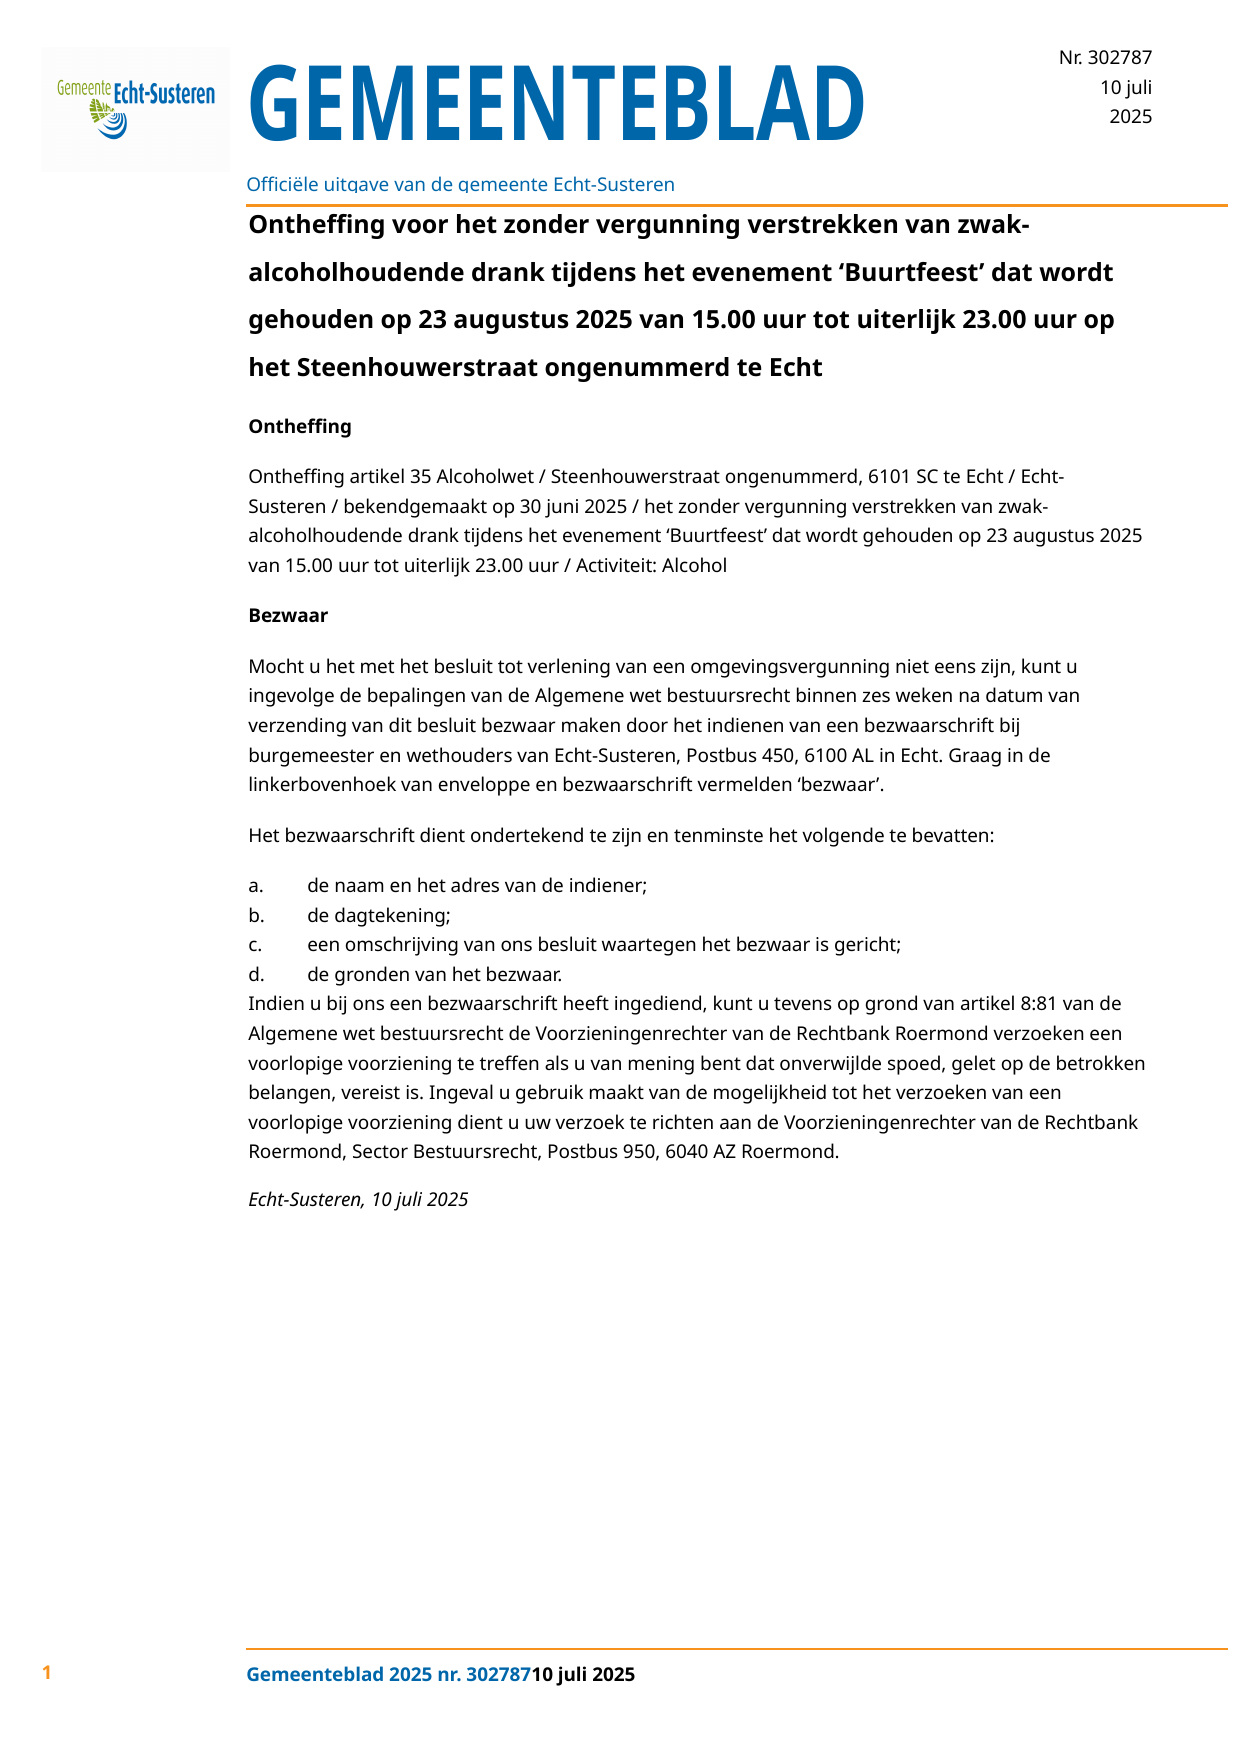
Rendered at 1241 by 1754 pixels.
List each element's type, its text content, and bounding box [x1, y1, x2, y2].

list de dagtekening; [248, 902, 1152, 928]
picture [41, 47, 231, 172]
text Indien u bij ons een bezwaarschrift heeft ingediend, kunt u tevens op grond van artikel 8:81 van de Algemene wet bestuursrecht de Voorzieningenrechter van de Rechtbank Roermond verzoeken een voorlopige voorziening te treffen als u van mening bent dat onverwijlde spoed, gelet op de betrokken belangen, vereist is. Ingeval u gebruik maakt van de mogelijkheid tot het verzoeken van een voorlopige voorziening dient u uw verzoek te richten aan de Voorzieningenrechter van de Rechtbank Roermond, Sector Bestuursrecht, Postbus 950, 6040 AZ Roermond. [248, 991, 1152, 1164]
text Echt-Susteren, 10 juli 2025 [248, 1186, 1152, 1212]
list een omschrijving van ons besluit waartegen het bezwaar is gericht; [248, 931, 1152, 957]
text Bezwaar [248, 603, 1152, 628]
list de naam en het adres van de indiener; [248, 872, 1152, 898]
text Mocht u het met het besluit tot verlening van een omgevingsvergunning niet eens zijn, kunt u ingevolge de bepalingen van de Algemene wet bestuursrecht binnen zes weken na datum van verzending van dit besluit bezwaar maken door het indienen van een bezwaarschrift bij burgemeester en wethouders van Echt-Susteren, Postbus 450, 6100 AL in Echt. Graag in de linkerbovenhoek van enveloppe en bezwaarschrift vermelden ‘bezwaar’. [248, 653, 1152, 797]
text Het bezwaarschrift dient ondertekend te zijn en tenminste het volgende te bevatten: [248, 822, 1152, 848]
text Ontheffing artikel 35 Alcoholwet / Steenhouwerstraat ongenummerd, 6101 SC te Echt / Echt-Susteren / bekendgemaakt op 30 juni 2025 / het zonder vergunning verstrekken van zwak-alcoholhoudende drank tijdens het evenement ‘Buurtfeest’ dat wordt gehouden op 23 augustus 2025 van 15.00 uur tot uiterlijk 23.00 uur / Activiteit: Alcohol [248, 463, 1152, 578]
text Ontheffing [248, 413, 1152, 439]
text Ontheffing voor het zonder vergunning verstrekken van zwak-alcoholhoudende drank tijdens het evenement ‘Buurtfeest’ dat wordt gehouden op 23 augustus 2025 van 15.00 uur tot uiterlijk 23.00 uur op het Steenhouwerstraat ongenummerd te Echt [248, 207, 1152, 384]
list de gronden van het bezwaar. [248, 961, 1152, 987]
